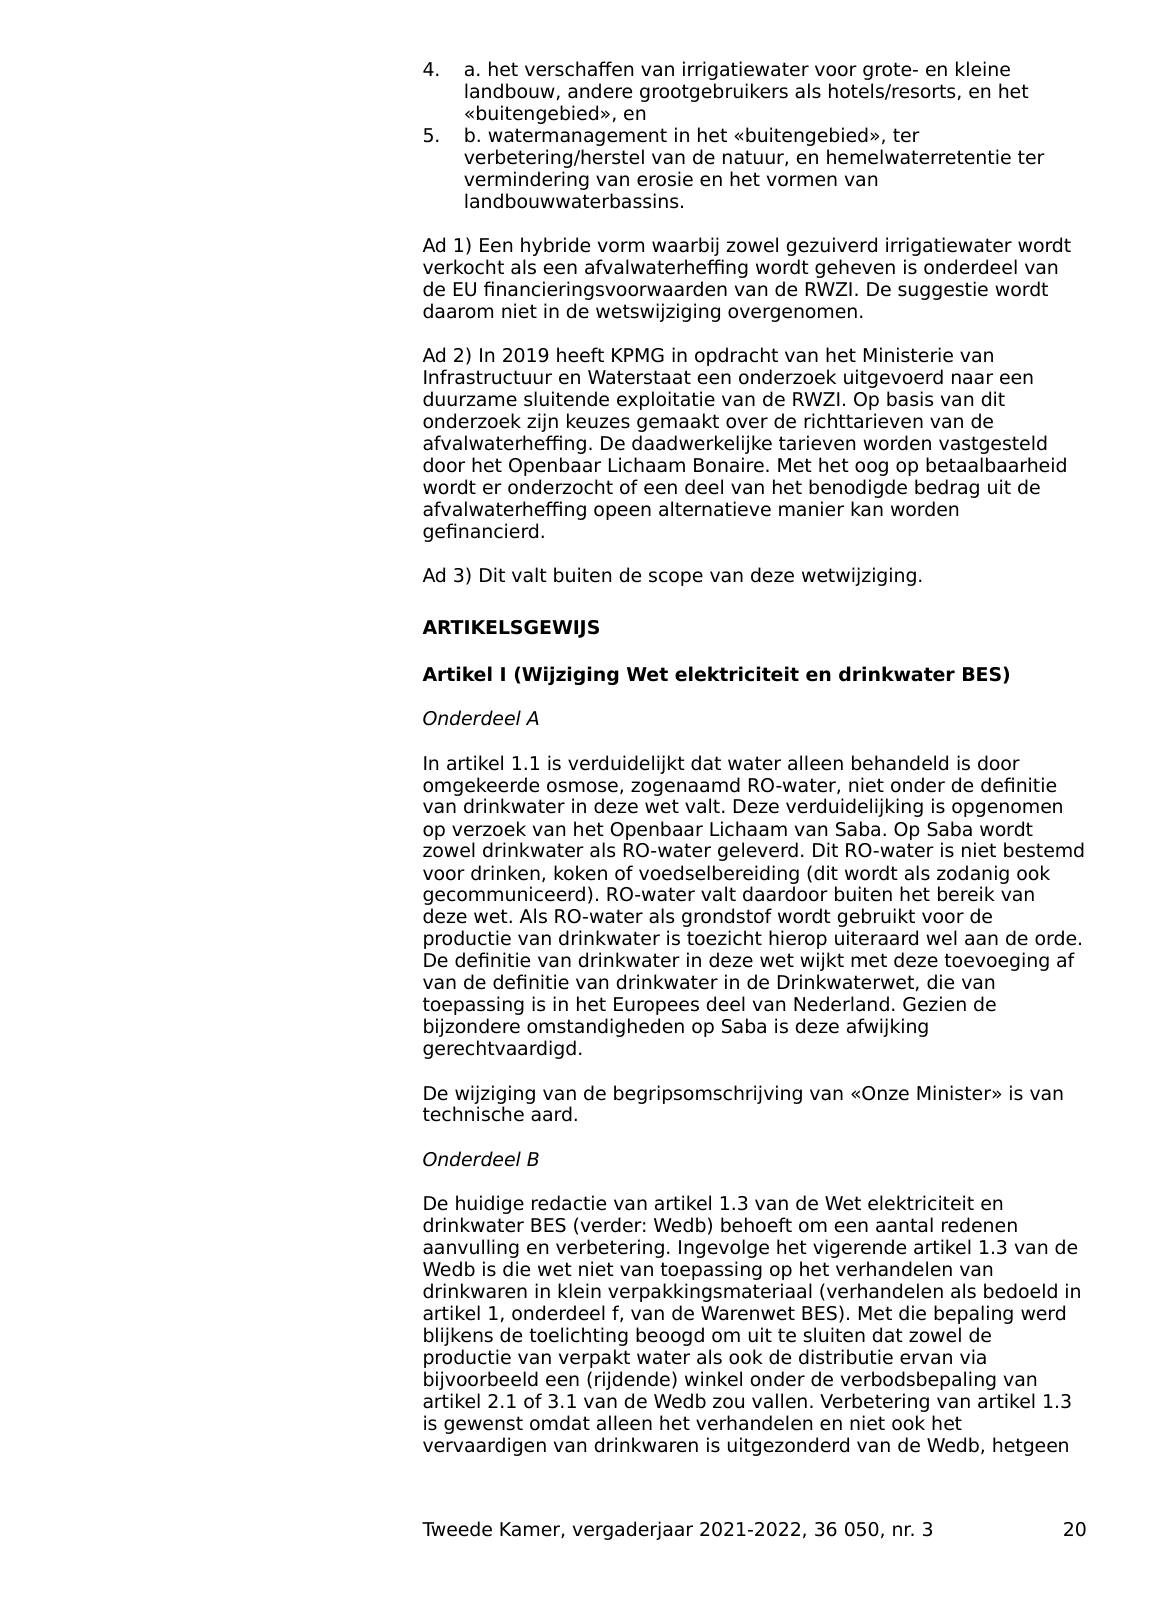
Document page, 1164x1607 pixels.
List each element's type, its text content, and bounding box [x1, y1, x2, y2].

text De huidige redactie van artikel 1.3 van de Wet elektriciteit en drinkwater BES (verder: Wedb) behoeft om een aantal redenen aanvulling en verbetering. Ingevolge het vigerende artikel 1.3 van de Wedb is die wet niet van toepassing op het verhandelen van drinkwaren in klein verpakkingsmateriaal (verhandelen als bedoeld in artikel 1, onderdeel f, van de Warenwet BES). Met die bepaling werd blijkens de toelichting beoogd om uit te sluiten dat zowel de productie van verpakt water als ook de distributie ervan via bijvoorbeeld een (rijdende) winkel onder de verbodsbepaling van artikel 2.1 of 3.1 van de Wedb zou vallen. Verbetering van artikel 1.3 is gewenst omdat alleen het verhandelen en niet ook het vervaardigen van drinkwaren is uitgezonderd van de Wedb, hetgeen [422, 1193, 1087, 1456]
text Ad 1) Een hybride vorm waarbij zowel gezuiverd irrigatiewater wordt verkocht als een afvalwaterheffing wordt geheven is onderdeel van de EU financieringsvoorwaarden van de RWZI. De suggestie wordt daarom niet in de wetswijziging overgenomen. [422, 235, 1087, 323]
subtitle Artikel I (Wijziging Wet elektriciteit en drinkwater BES) [422, 664, 1087, 686]
subtitle Onderdeel B [422, 1148, 1087, 1171]
text Ad 2) In 2019 heeft KPMG in opdracht van het Ministerie van Infrastructuur en Waterstaat een onderzoek uitgevoerd naar een duurzame sluitende exploitatie van de RWZI. Op basis van dit onderzoek zijn keuzes gemaakt over de richttarieven van de afvalwaterheffing. De daadwerkelijke tarieven worden vastgesteld door het Openbaar Lichaam Bonaire. Met het oog op betaalbaarheid wordt er onderzocht of een deel van het benodigde bedrag uit de afvalwaterheffing opeen alternatieve manier kan worden gefinancierd. [422, 345, 1087, 543]
text De wijziging van de begripsomschrijving van «Onze Minister» is van technische aard. [422, 1082, 1087, 1126]
text Ad 3) Dit valt buiten de scope van deze wetwijziging. [422, 565, 1087, 587]
subtitle ARTIKELSGEWIJS [422, 617, 1087, 639]
text 5. b. watermanagement in het «buitengebied», ter verbetering/herstel van de natuur, en hemelwaterretentie ter vermindering van erosie en het vormen van landbouwwaterbassins. [422, 125, 1087, 213]
text In artikel 1.1 is verduidelijkt dat water alleen behandeld is door omgekeerde osmose, zogenaamd RO-water, niet onder de definitie van drinkwater in deze wet valt. Deze verduidelijking is opgenomen op verzoek van het Openbaar Lichaam van Saba. Op Saba wordt zowel drinkwater als RO-water geleverd. Dit RO-water is niet bestemd voor drinken, koken of voedselbereiding (dit wordt als zodanig ook gecommuniceerd). RO-water valt daardoor buiten het bereik van deze wet. Als RO-water als grondstof wordt gebruikt voor de productie van drinkwater is toezicht hierop uiteraard wel aan de orde. De definitie van drinkwater in deze wet wijkt met deze toevoeging af van de definitie van drinkwater in de Drinkwaterwet, die van toepassing is in het Europees deel van Nederland. Gezien de bijzondere omstandigheden op Saba is deze afwijking gerechtvaardigd. [422, 752, 1087, 1060]
subtitle Onderdeel A [422, 708, 1087, 730]
text 4. a. het verschaffen van irrigatiewater voor grote- en kleine landbouw, andere grootgebruikers als hotels/resorts, en het «buitengebied», en [422, 59, 1087, 125]
